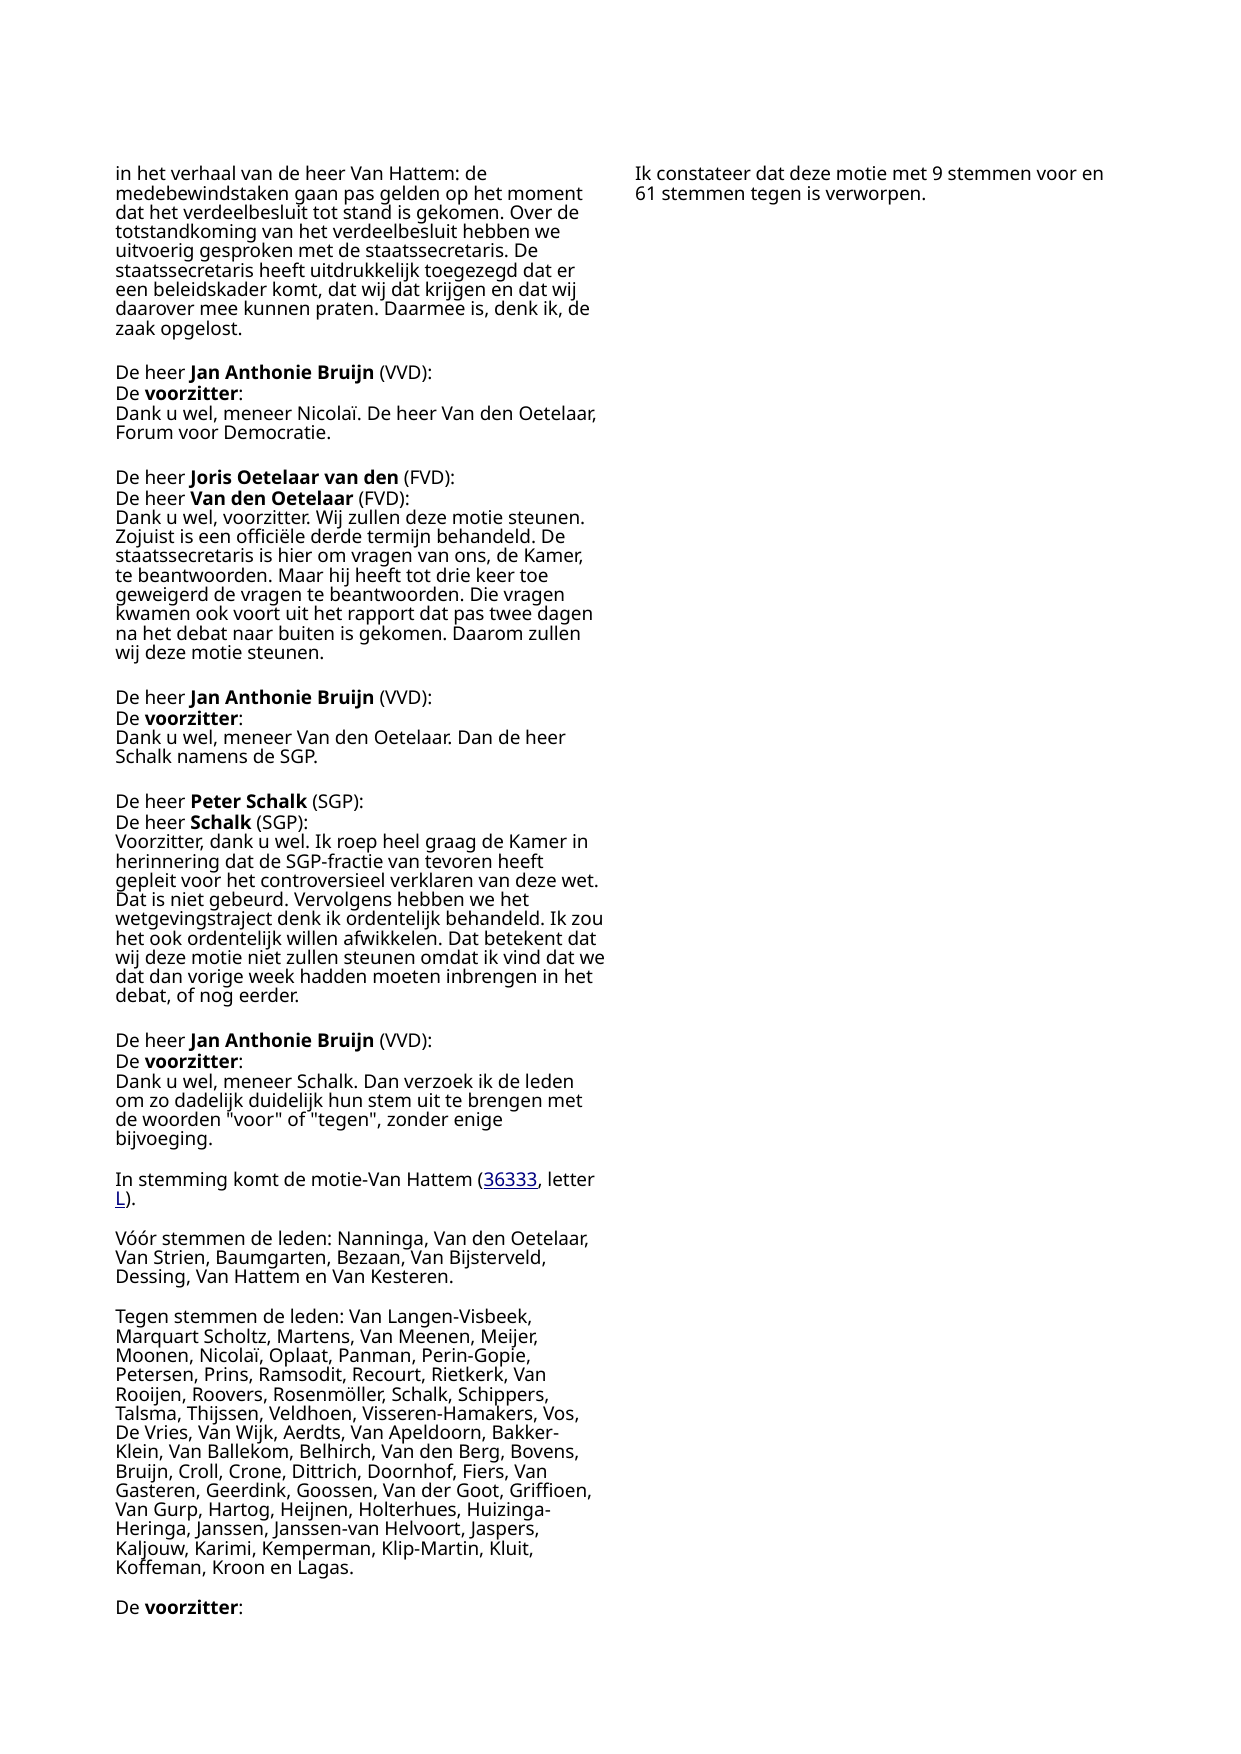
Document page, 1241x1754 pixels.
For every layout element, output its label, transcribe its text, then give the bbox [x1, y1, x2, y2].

text Tegen stemmen de leden: Van Langen-Visbeek, Marquart Scholtz, Martens, Van Meenen, Meijer, Moonen, Nicolaï, Oplaat, Panman, Perin-Gopie, Petersen, Prins, Ramsodit, Recourt, Rietkerk, Van Rooijen, Roovers, Rosenmöller, Schalk, Schippers, Talsma, Thijssen, Veldhoen, Visseren-Hamakers, Vos, De Vries, Van Wijk, Aerdts, Van Apeldoorn, Bakker-Klein, Van Ballekom, Belhirch, Van den Berg, Bovens, Bruijn, Croll, Crone, Dittrich, Doornhof, Fiers, Van Gasteren, Geerdink, Goossen, Van der Goot, Griffioen, Van Gurp, Hartog, Heijnen, Holterhues, Huizinga-Heringa, Janssen, Janssen-van Helvoort, Jaspers, Kaljouw, Karimi, Kemperman, Klip-Martin, Kluit, Koffeman, Kroon en Lagas. [115, 1308, 605, 1578]
text in het verhaal van de heer Van Hattem: de medebewindstaken gaan pas gelden op het moment dat het verdeelbesluit tot stand is gekomen. Over de totstandkoming van het verdeelbesluit hebben we uitvoerig gesproken met de staatssecretaris. De staatssecretaris heeft uitdrukkelijk toegezegd dat er een beleidskader komt, dat wij dat krijgen en dat wij daarover mee kunnen praten. Daarmee is, denk ik, de zaak opgelost. [115, 165, 605, 339]
text Ik constateer dat deze motie met 9 stemmen voor en 61 stemmen tegen is verworpen. [635, 165, 1125, 204]
text Dank u wel, voorzitter. Wij zullen deze motie steunen. Zojuist is een officiële derde termijn behandeld. De staatssecretaris is hier om vragen van ons, de Kamer, te beantwoorden. Maar hij heeft tot drie keer toe geweigerd de vragen te beantwoorden. Die vragen kwamen ook voort uit het rapport dat pas twee dagen na het debat naar buiten is gekomen. Daarom zullen wij deze motie steunen. [115, 509, 605, 663]
text De heer Schalk (SGP): [115, 814, 605, 833]
text Dank u wel, meneer Nicolaï. De heer Van den Oetelaar, Forum voor Democratie. [115, 404, 605, 443]
text Vóór stemmen de leden: Nanninga, Van den Oetelaar, Van Strien, Baumgarten, Bezaan, Van Bijsterveld, Dessing, Van Hattem en Van Kesteren. [115, 1230, 605, 1288]
text Dank u wel, meneer Schalk. Dan verzoek ik de leden om zo dadelijk duidelijk hun stem uit te brengen met de woorden "voor" of "tegen", zonder enige bijvoeging. [115, 1073, 605, 1150]
text De heer Joris Oetelaar van den (FVD): [115, 464, 605, 490]
text De heer Van den Oetelaar (FVD): [115, 490, 605, 509]
text Dank u wel, meneer Van den Oetelaar. Dan de heer Schalk namens de SGP. [115, 729, 605, 767]
text De heer Jan Anthonie Bruijn (VVD): [115, 359, 605, 385]
text De heer Jan Anthonie Bruijn (VVD): [115, 684, 605, 710]
text De voorzitter: [115, 1599, 605, 1618]
text In stemming komt de motie-Van Hattem (36333, letter L). [115, 1171, 605, 1209]
text Voorzitter, dank u wel. Ik roep heel graag de Kamer in herinnering dat de SGP-fractie van tevoren heeft gepleit voor het controversieel verklaren van deze wet. Dat is niet gebeurd. Vervolgens hebben we het wetgevingstraject denk ik ordentelijk behandeld. Ik zou het ook ordentelijk willen afwikkelen. Dat betekent dat wij deze motie niet zullen steunen omdat ik vind dat we dat dan vorige week hadden moeten inbrengen in het debat, of nog eerder. [115, 833, 605, 1007]
text De heer Peter Schalk (SGP): [115, 788, 605, 814]
text De voorzitter: [115, 1053, 605, 1073]
text De heer Jan Anthonie Bruijn (VVD): [115, 1028, 605, 1053]
text De voorzitter: [115, 385, 605, 404]
text De voorzitter: [115, 710, 605, 729]
